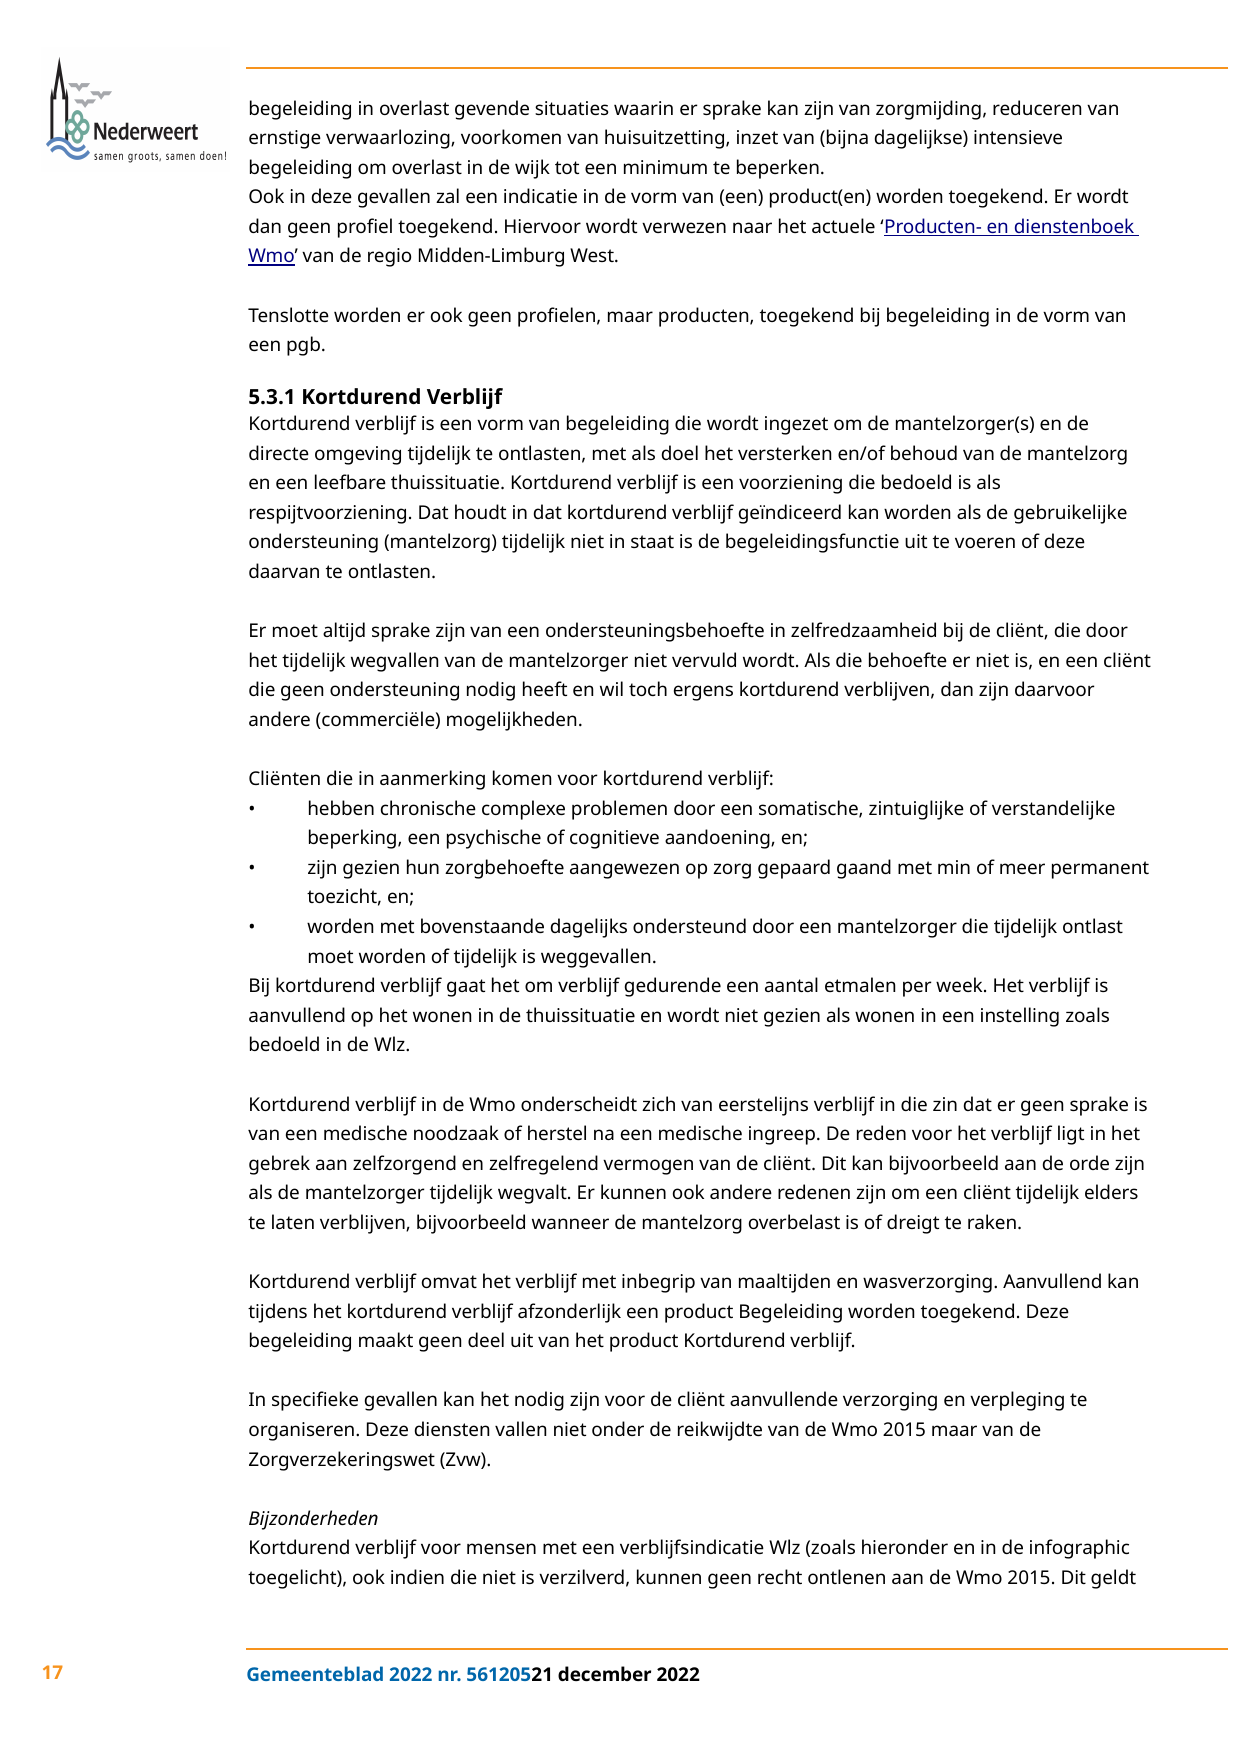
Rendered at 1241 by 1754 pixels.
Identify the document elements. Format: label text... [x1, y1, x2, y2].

text Cliënten die in aanmerking komen voor kortdurend verblijf: [248, 765, 1152, 791]
text 5.3.1 Kortdurend Verblijf [248, 382, 1152, 410]
text Tenslotte worden er ook geen profielen, maar producten, toegekend bij begeleiding in de vorm van een pgb. [248, 302, 1152, 357]
picture [41, 47, 231, 172]
text Bijzonderheden [248, 1505, 1152, 1531]
text Kortdurend verblijf is een vorm van begeleiding die wordt ingezet om de mantelzorger(s) en de directe omgeving tijdelijk te ontlasten, met als doel het versterken en/of behoud van de mantelzorg en een leefbare thuissituatie. Kortdurend verblijf is een voorziening die bedoeld is als respijtvoorziening. Dat houdt in dat kortdurend verblijf geïndiceerd kan worden als de gebruikelijke ondersteuning (mantelzorg) tijdelijk niet in staat is de begeleidingsfunctie uit te voeren of deze daarvan te ontlasten. [248, 410, 1152, 584]
list zijn gezien hun zorgbehoefte aangewezen op zorg gepaard gaand met min of meer permanent toezicht, en; [248, 854, 1152, 909]
text Bij kortdurend verblijf gaat het om verblijf gedurende een aantal etmalen per week. Het verblijf is aanvullend op het wonen in de thuissituatie en wordt niet gezien als wonen in een instelling zoals bedoeld in de Wlz. [248, 972, 1152, 1057]
text In specifieke gevallen kan het nodig zijn voor de cliënt aanvullende verzorging en verpleging te organiseren. Deze diensten vallen niet onder de reikwijdte van de Wmo 2015 maar van de Zorgverzekeringswet (Zvw). [248, 1387, 1152, 1471]
text Ook in deze gevallen zal een indicatie in de vorm van (een) product(en) worden toegekend. Er wordt dan geen profiel toegekend. Hiervoor wordt verwezen naar het actuele ‘Producten- en dienstenboek Wmo’ van de regio Midden-Limburg West. [248, 183, 1152, 268]
text Kortdurend verblijf voor mensen met een verblijfsindicatie Wlz (zoals hieronder en in de infographic toegelicht), ook indien die niet is verzilverd, kunnen geen recht ontlenen aan de Wmo 2015. Dit geldt [248, 1534, 1152, 1590]
text begeleiding in overlast gevende situaties waarin er sprake kan zijn van zorgmijding, reduceren van ernstige verwaarlozing, voorkomen van huisuitzetting, inzet van (bijna dagelijkse) intensieve begeleiding om overlast in de wijk tot een minimum te beperken. [248, 95, 1152, 180]
text Kortdurend verblijf omvat het verblijf met inbegrip van maaltijden en wasverzorging. Aanvullend kan tijdens het kortdurend verblijf afzonderlijk een product Begeleiding worden toegekend. Deze begeleiding maakt geen deel uit van het product Kortdurend verblijf. [248, 1268, 1152, 1353]
list hebben chronische complexe problemen door een somatische, zintuiglijke of verstandelijke beperking, een psychische of cognitieve aandoening, en; [248, 795, 1152, 850]
list worden met bovenstaande dagelijks ondersteund door een mantelzorger die tijdelijk ontlast moet worden of tijdelijk is weggevallen. [248, 913, 1152, 968]
text Er moet altijd sprake zijn van een ondersteuningsbehoefte in zelfredzaamheid bij de cliënt, die door het tijdelijk wegvallen van de mantelzorger niet vervuld wordt. Als die behoefte er niet is, en een cliënt die geen ondersteuning nodig heeft en wil toch ergens kortdurend verblijven, dan zijn daarvoor andere (commerciële) mogelijkheden. [248, 617, 1152, 732]
text Kortdurend verblijf in de Wmo onderscheidt zich van eerstelijns verblijf in die zin dat er geen sprake is van een medische noodzaak of herstel na een medische ingreep. De reden voor het verblijf ligt in het gebrek aan zelfzorgend en zelfregelend vermogen van de cliënt. Dit kan bijvoorbeeld aan de orde zijn als de mantelzorger tijdelijk wegvalt. Er kunnen ook andere redenen zijn om een cliënt tijdelijk elders te laten verblijven, bijvoorbeeld wanneer de mantelzorg overbelast is of dreigt te raken. [248, 1091, 1152, 1235]
